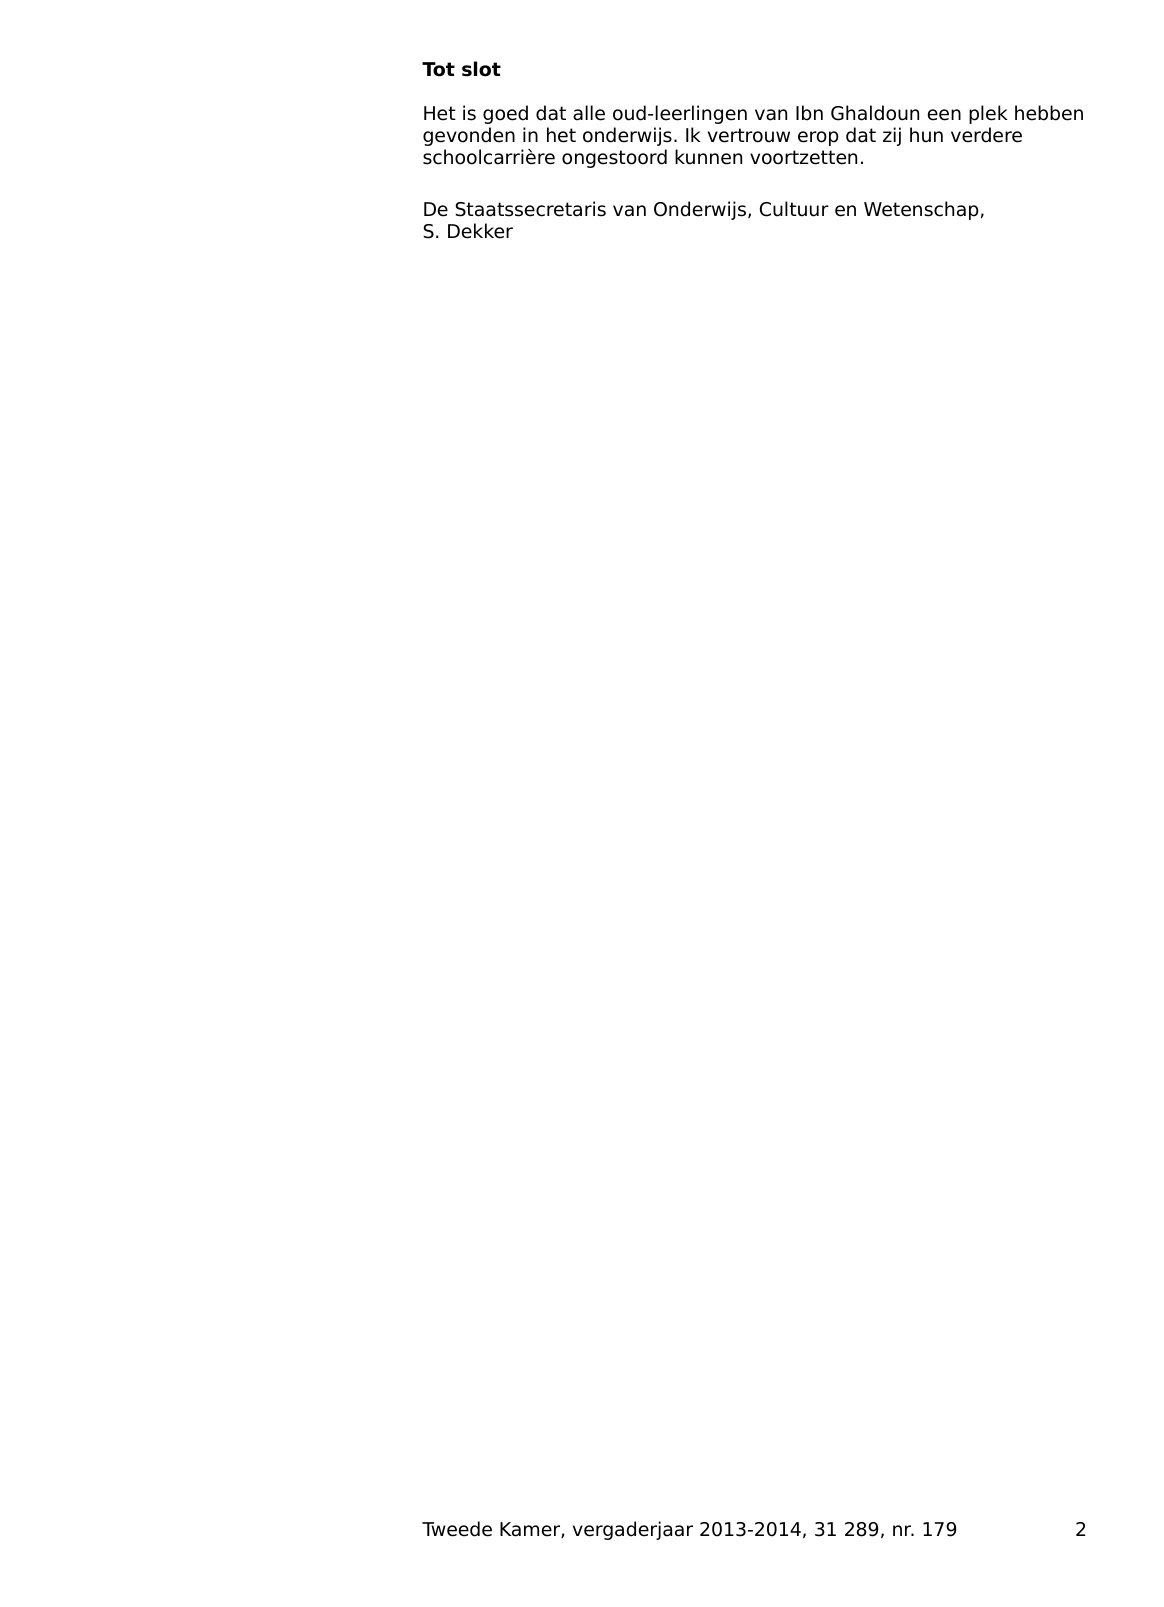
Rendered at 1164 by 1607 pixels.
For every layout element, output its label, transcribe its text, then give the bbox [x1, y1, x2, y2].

subtitle Tot slot [422, 59, 1087, 81]
text De Staatssecretaris van Onderwijs, Cultuur en Wetenschap, S. Dekker [422, 199, 1087, 243]
text Het is goed dat alle oud-leerlingen van Ibn Ghaldoun een plek hebben gevonden in het onderwijs. Ik vertrouw erop dat zij hun verdere schoolcarrière ongestoord kunnen voortzetten. [422, 103, 1087, 169]
